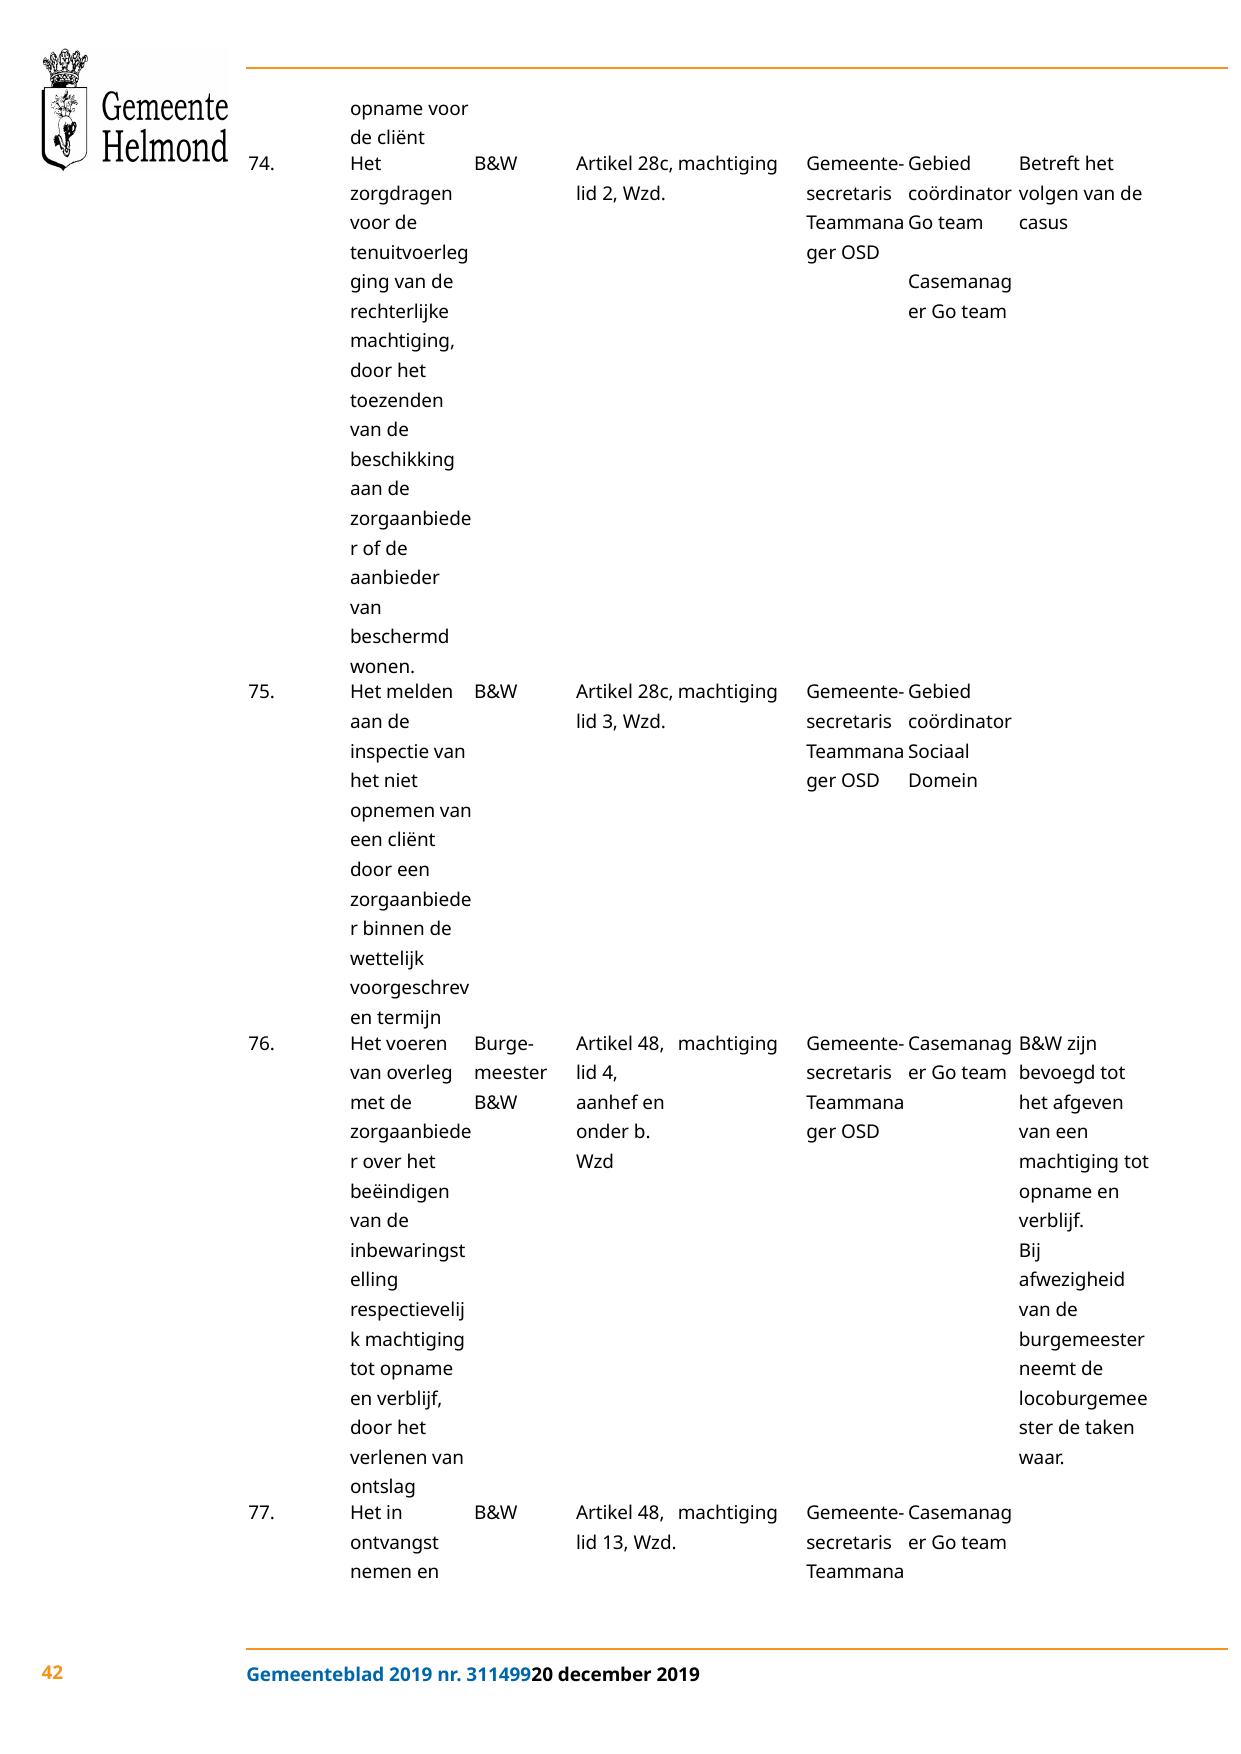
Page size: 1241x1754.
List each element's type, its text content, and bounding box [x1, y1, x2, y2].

table_cell 77. [248, 1499, 350, 1584]
table_cell B&W zijn bevoegd tot het afgeven van een machtiging tot opname en verblijf. Bij afwezigheid van de burgemeester neemt de locoburgemeester de taken waar. [1019, 1030, 1152, 1499]
table_cell Gebied coördinator Sociaal Domein [908, 679, 1019, 1030]
table_cell Gemeente-secretaris Teammana [806, 1499, 908, 1584]
table_cell machtiging [678, 1499, 806, 1584]
table_cell [248, 95, 350, 150]
table_cell Het melden aan de inspectie van het niet opnemen van een cliënt door een zorgaanbieder binnen de wettelijk voorgeschreven termijn [350, 679, 474, 1030]
table_cell Betreft het volgen van de casus [1019, 150, 1152, 679]
table_cell Het in ontvangst nemen en [350, 1499, 474, 1584]
table_cell Gemeente-secretaris Teammanager OSD [806, 1030, 908, 1499]
table_cell Gemeente-secretaris Teammanager OSD [806, 679, 908, 1030]
table_cell Casemanager Go team [908, 1499, 1019, 1584]
table_cell [1019, 1499, 1152, 1584]
table_cell 75. [248, 679, 350, 1030]
table_cell Casemanager Go team [908, 1030, 1019, 1499]
table_cell 76. [248, 1030, 350, 1499]
table_cell Het zorgdragen voor de tenuitvoerlegging van de rechterlijke machtiging, door het toezenden van de beschikking aan de zorgaanbieder of de aanbieder van beschermd wonen. [350, 150, 474, 679]
table_cell opname voor de cliënt [350, 95, 474, 150]
table_cell B&W [474, 679, 576, 1030]
table_cell 74. [248, 150, 350, 679]
table_cell Het voeren van overleg met de zorgaanbieder over het beëindigen van de inbewaringstelling respectievelijk machtiging tot opname en verblijf, door het verlenen van ontslag [350, 1030, 474, 1499]
table_cell Burge-meester B&W [474, 1030, 576, 1499]
table_cell [1019, 95, 1152, 150]
table_cell [1019, 679, 1152, 1030]
table_cell machtiging [678, 679, 806, 1030]
table_cell B&W [474, 1499, 576, 1584]
table_cell [678, 95, 806, 150]
table_cell [908, 95, 1019, 150]
table_cell Gemeente-secretaris Teammanager OSD [806, 150, 908, 679]
picture [41, 47, 231, 172]
table_cell [806, 95, 908, 150]
table_cell [576, 95, 678, 150]
table_cell Artikel 28c, lid 2, Wzd. [576, 150, 678, 679]
table_cell B&W [474, 150, 576, 679]
table_cell machtiging [678, 1030, 806, 1499]
table_cell machtiging [678, 150, 806, 679]
table_cell [474, 95, 576, 150]
table_cell Artikel 48, lid 13, Wzd. [576, 1499, 678, 1584]
table_cell Artikel 48, lid 4, aanhef en onder b. Wzd [576, 1030, 678, 1499]
table_cell Gebied coördinator Go team Casemanager Go team [908, 150, 1019, 679]
table_cell Artikel 28c, lid 3, Wzd. [576, 679, 678, 1030]
